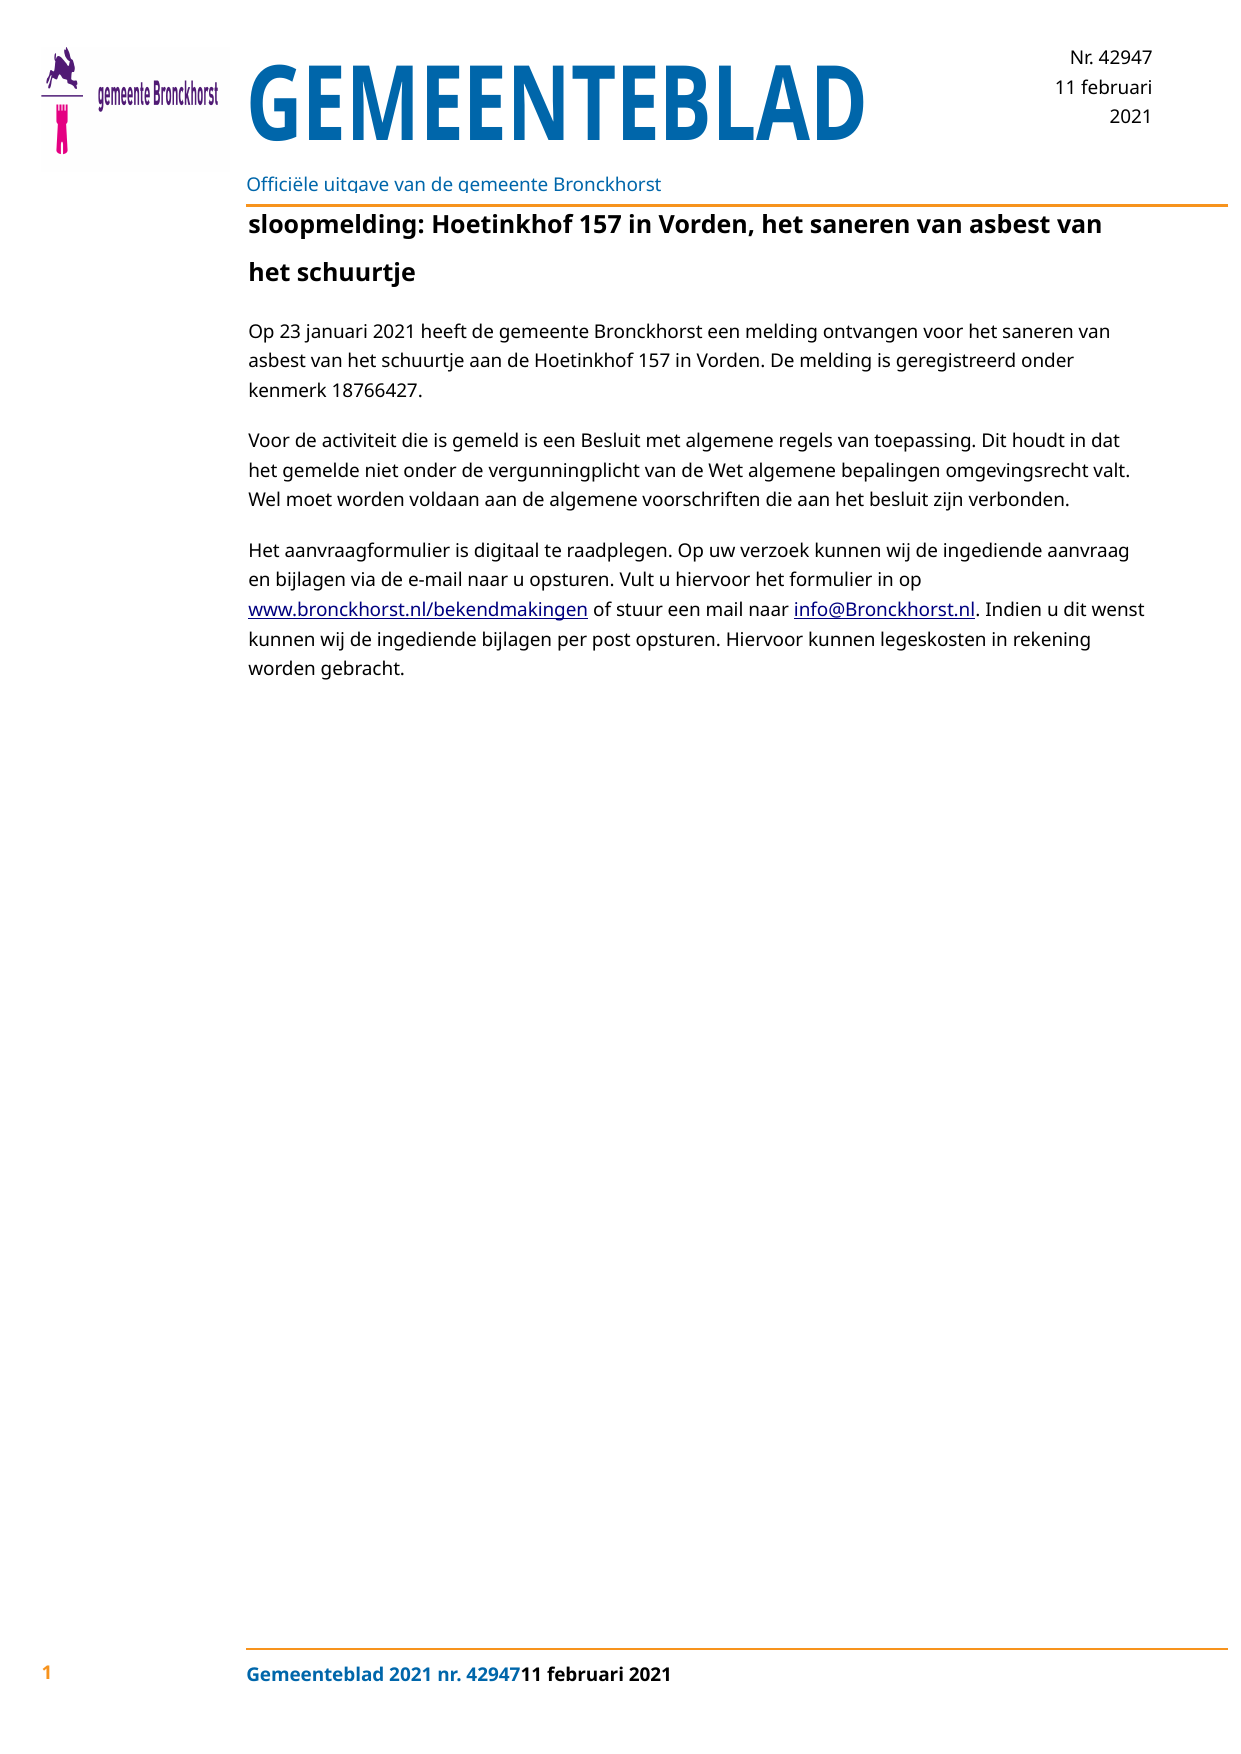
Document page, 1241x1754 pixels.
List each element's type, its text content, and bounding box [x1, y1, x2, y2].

text Op 23 januari 2021 heeft de gemeente Bronckhorst een melding ontvangen voor het saneren van asbest van het schuurtje aan de Hoetinkhof 157 in Vorden. De melding is geregistreerd onder kenmerk 18766427. [248, 318, 1152, 403]
picture [41, 47, 231, 172]
text sloopmelding: Hoetinkhof 157 in Vorden, het saneren van asbest van het schuurtje [248, 207, 1152, 288]
text Het aanvraagformulier is digitaal te raadplegen. Op uw verzoek kunnen wij de ingediende aanvraag en bijlagen via de e-mail naar u opsturen. Vult u hiervoor het formulier in op www.bronckhorst.nl/bekendmakingen of stuur een mail naar info@Bronckhorst.nl. Indien u dit wenst kunnen wij de ingediende bijlagen per post opsturen. Hiervoor kunnen legeskosten in rekening worden gebracht. [248, 537, 1152, 681]
text Voor de activiteit die is gemeld is een Besluit met algemene regels van toepassing. Dit houdt in dat het gemelde niet onder de vergunningplicht van de Wet algemene bepalingen omgevingsrecht valt. Wel moet worden voldaan aan de algemene voorschriften die aan het besluit zijn verbonden. [248, 427, 1152, 512]
